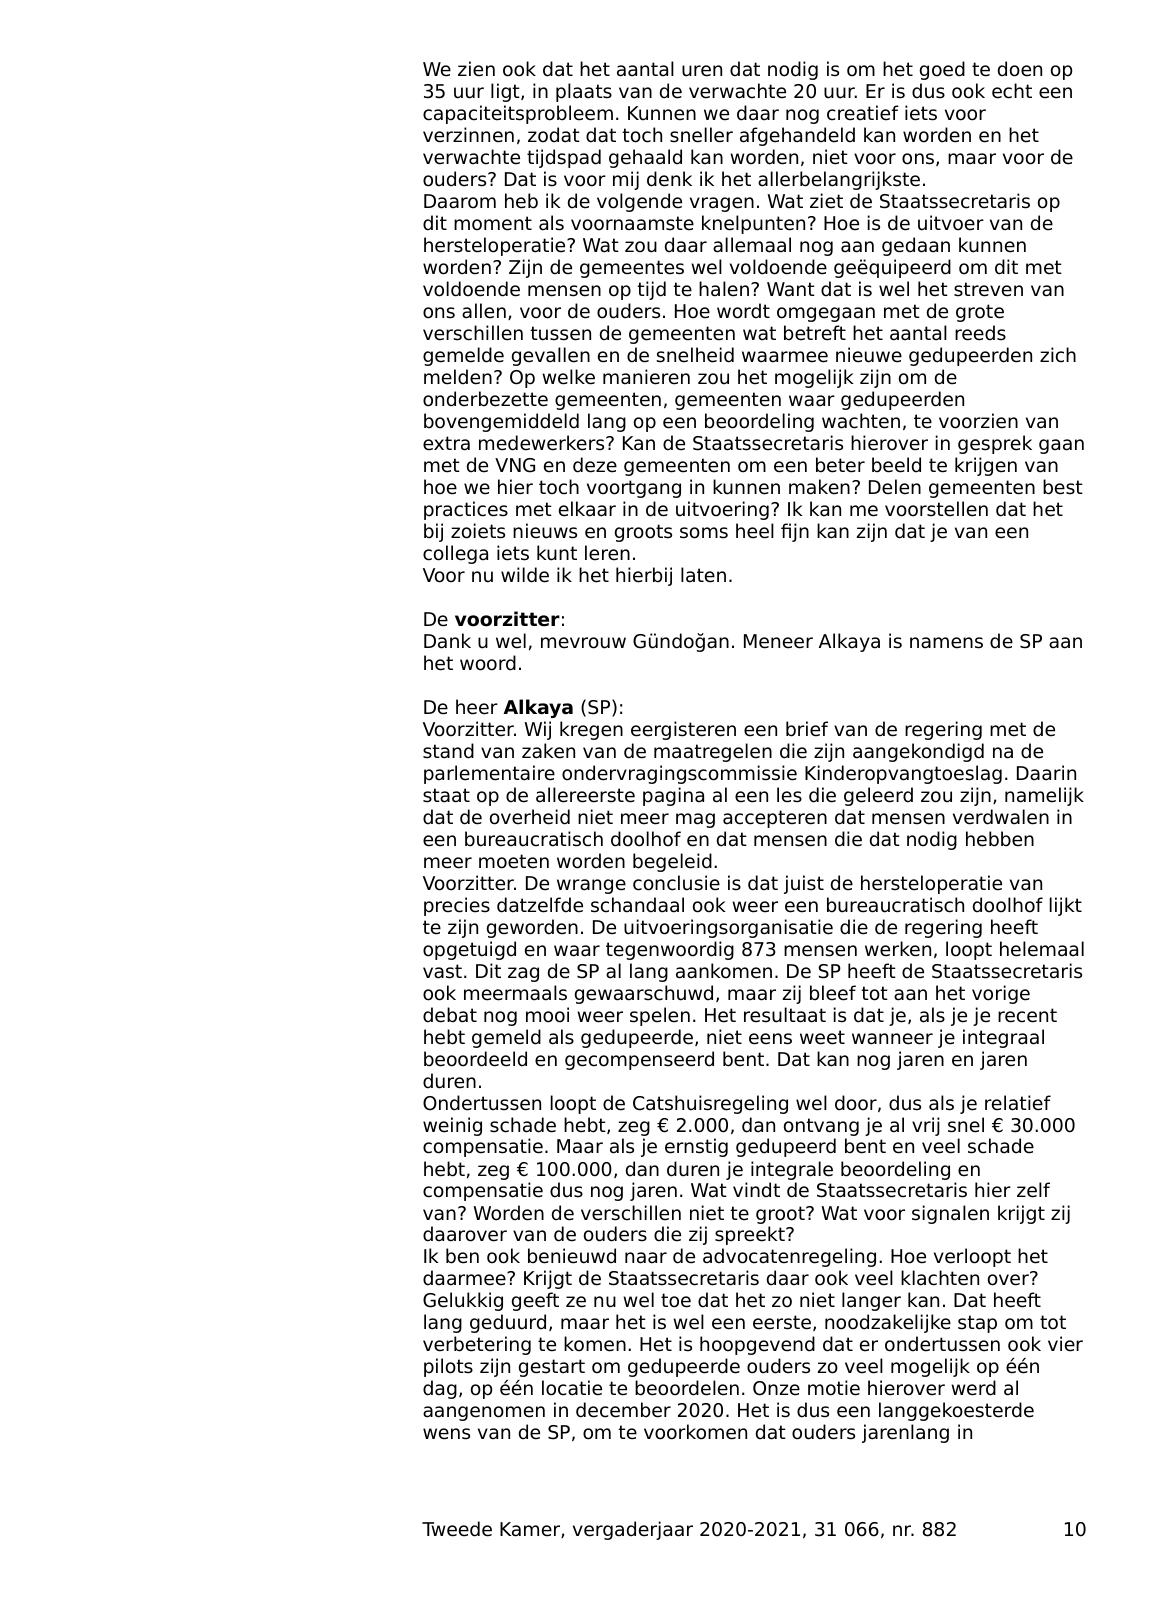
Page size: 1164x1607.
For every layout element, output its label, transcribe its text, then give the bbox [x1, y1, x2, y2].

text Ondertussen loopt de Catshuisregeling wel door, dus als je relatief weinig schade hebt, zeg € 2.000, dan ontvang je al vrij snel € 30.000 compensatie. Maar als je ernstig gedupeerd bent en veel schade hebt, zeg € 100.000, dan duren je integrale beoordeling en compensatie dus nog jaren. Wat vindt de Staatssecretaris hier zelf van? Worden de verschillen niet te groot? Wat voor signalen krijgt zij daarover van de ouders die zij spreekt? [422, 1092, 1087, 1246]
text Voorzitter. De wrange conclusie is dat juist de hersteloperatie van precies datzelfde schandaal ook weer een bureaucratisch doolhof lijkt te zijn geworden. De uitvoeringsorganisatie die de regering heeft opgetuigd en waar tegenwoordig 873 mensen werken, loopt helemaal vast. Dit zag de SP al lang aankomen. De SP heeft de Staatssecretaris ook meermaals gewaarschuwd, maar zij bleef tot aan het vorige debat nog mooi weer spelen. Het resultaat is dat je, als je je recent hebt gemeld als gedupeerde, niet eens weet wanneer je integraal beoordeeld en gecompenseerd bent. Dat kan nog jaren en jaren duren. [422, 873, 1087, 1092]
text De heer Alkaya (SP): [422, 697, 1087, 719]
text Voorzitter. Wij kregen eergisteren een brief van de regering met de stand van zaken van de maatregelen die zijn aangekondigd na de parlementaire ondervragingscommissie Kinderopvangtoeslag. Daarin staat op de allereerste pagina al een les die geleerd zou zijn, namelijk dat de overheid niet meer mag accepteren dat mensen verdwalen in een bureaucratisch doolhof en dat mensen die dat nodig hebben meer moeten worden begeleid. [422, 719, 1087, 873]
text Dank u wel, mevrouw Gündoğan. Meneer Alkaya is namens de SP aan het woord. [422, 631, 1087, 675]
text Daarom heb ik de volgende vragen. Wat ziet de Staatssecretaris op dit moment als voornaamste knelpunten? Hoe is de uitvoer van de hersteloperatie? Wat zou daar allemaal nog aan gedaan kunnen worden? Zijn de gemeentes wel voldoende geëquipeerd om dit met voldoende mensen op tijd te halen? Want dat is wel het streven van ons allen, voor de ouders. Hoe wordt omgegaan met de grote verschillen tussen de gemeenten wat betreft het aantal reeds gemelde gevallen en de snelheid waarmee nieuwe gedupeerden zich melden? Op welke manieren zou het mogelijk zijn om de onderbezette gemeenten, gemeenten waar gedupeerden bovengemiddeld lang op een beoordeling wachten, te voorzien van extra medewerkers? Kan de Staatssecretaris hierover in gesprek gaan met de VNG en deze gemeenten om een beter beeld te krijgen van hoe we hier toch voortgang in kunnen maken? Delen gemeenten best practices met elkaar in de uitvoering? Ik kan me voorstellen dat het bij zoiets nieuws en groots soms heel fijn kan zijn dat je van een collega iets kunt leren. [422, 191, 1087, 564]
text Ik ben ook benieuwd naar de advocatenregeling. Hoe verloopt het daarmee? Krijgt de Staatssecretaris daar ook veel klachten over? [422, 1246, 1087, 1290]
text Gelukkig geeft ze nu wel toe dat het zo niet langer kan. Dat heeft lang geduurd, maar het is wel een eerste, noodzakelijke stap om tot verbetering te komen. Het is hoopgevend dat er ondertussen ook vier pilots zijn gestart om gedupeerde ouders zo veel mogelijk op één dag, op één locatie te beoordelen. Onze motie hierover werd al aangenomen in december 2020. Het is dus een langgekoesterde wens van de SP, om te voorkomen dat ouders jarenlang in [422, 1290, 1087, 1444]
text Voor nu wilde ik het hierbij laten. [422, 564, 1087, 587]
text De voorzitter: [422, 609, 1087, 631]
text We zien ook dat het aantal uren dat nodig is om het goed te doen op 35 uur ligt, in plaats van de verwachte 20 uur. Er is dus ook echt een capaciteitsprobleem. Kunnen we daar nog creatief iets voor verzinnen, zodat dat toch sneller afgehandeld kan worden en het verwachte tijdspad gehaald kan worden, niet voor ons, maar voor de ouders? Dat is voor mij denk ik het allerbelangrijkste. [422, 59, 1087, 191]
